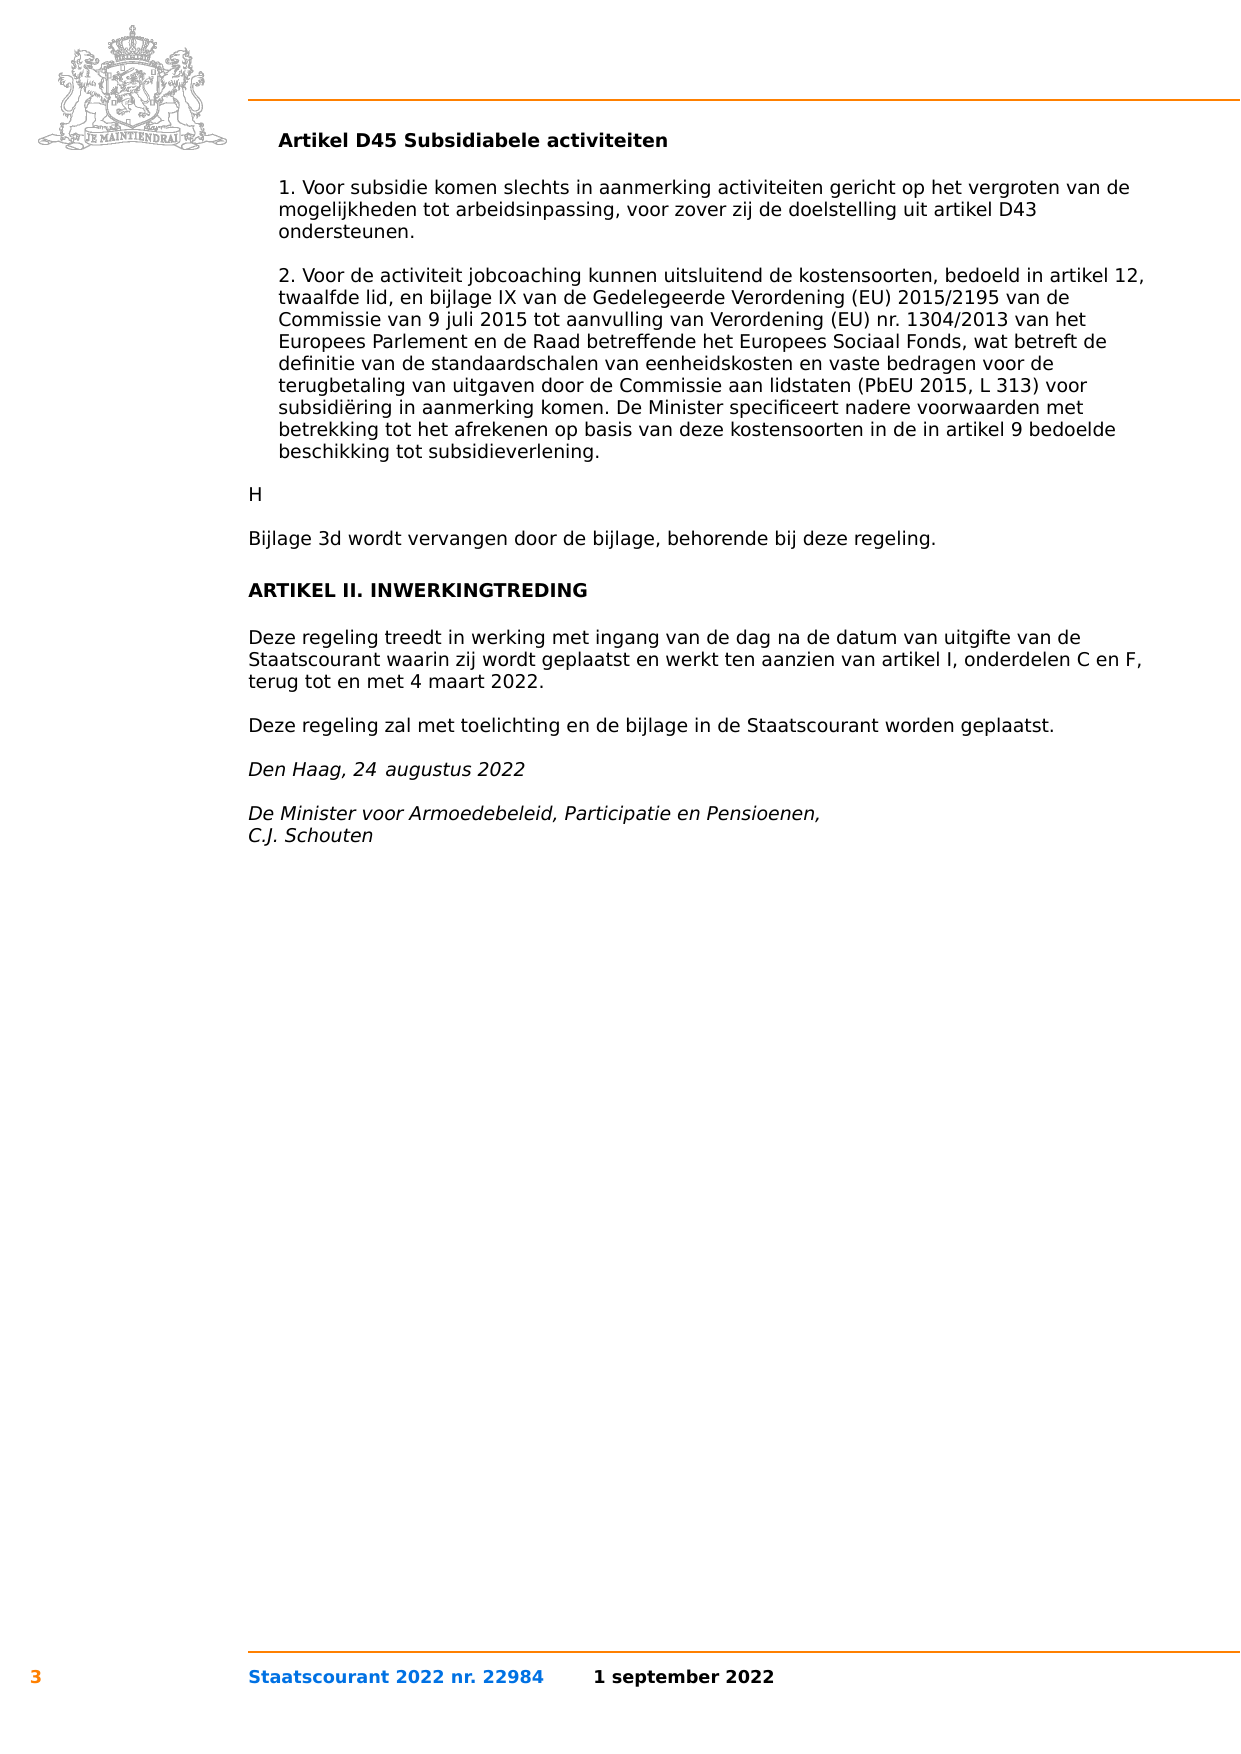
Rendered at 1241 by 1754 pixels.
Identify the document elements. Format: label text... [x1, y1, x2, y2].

picture [38, 25, 227, 150]
text Den Haag, 24 augustus 2022 [248, 759, 1163, 781]
text H [248, 484, 1163, 506]
text Deze regeling treedt in werking met ingang van de dag na de datum van uitgifte van de Staatscourant waarin zij wordt geplaatst en werkt ten aanzien van artikel I, onderdelen C en F, terug tot en met 4 maart 2022. [248, 627, 1163, 693]
subtitle ARTIKEL II. INWERKINGTREDING [248, 580, 1163, 602]
text Deze regeling zal met toelichting en de bijlage in de Staatscourant worden geplaatst. [248, 715, 1163, 737]
subtitle Artikel D45 Subsidiabele activiteiten [278, 130, 1163, 152]
text 1. Voor subsidie komen slechts in aanmerking activiteiten gericht op het vergroten van de mogelijkheden tot arbeidsinpassing, voor zover zij de doelstelling uit artikel D43 ondersteunen. [278, 177, 1163, 243]
text De Minister voor Armoedebeleid, Participatie en Pensioenen, C.J. Schouten [248, 803, 1163, 847]
text 2. Voor de activiteit jobcoaching kunnen uitsluitend de kostensoorten, bedoeld in artikel 12, twaalfde lid, en bijlage IX van de Gedelegeerde Verordening (EU) 2015/2195 van de Commissie van 9 juli 2015 tot aanvulling van Verordening (EU) nr. 1304/2013 van het Europees Parlement en de Raad betreffende het Europees Sociaal Fonds, wat betreft de definitie van de standaardschalen van eenheidskosten en vaste bedragen voor de terugbetaling van uitgaven door de Commissie aan lidstaten (PbEU 2015, L 313) voor subsidiëring in aanmerking komen. De Minister specificeert nadere voorwaarden met betrekking tot het afrekenen op basis van deze kostensoorten in de in artikel 9 bedoelde beschikking tot subsidieverlening. [278, 265, 1163, 462]
text Bijlage 3d wordt vervangen door de bijlage, behorende bij deze regeling. [248, 528, 1163, 550]
